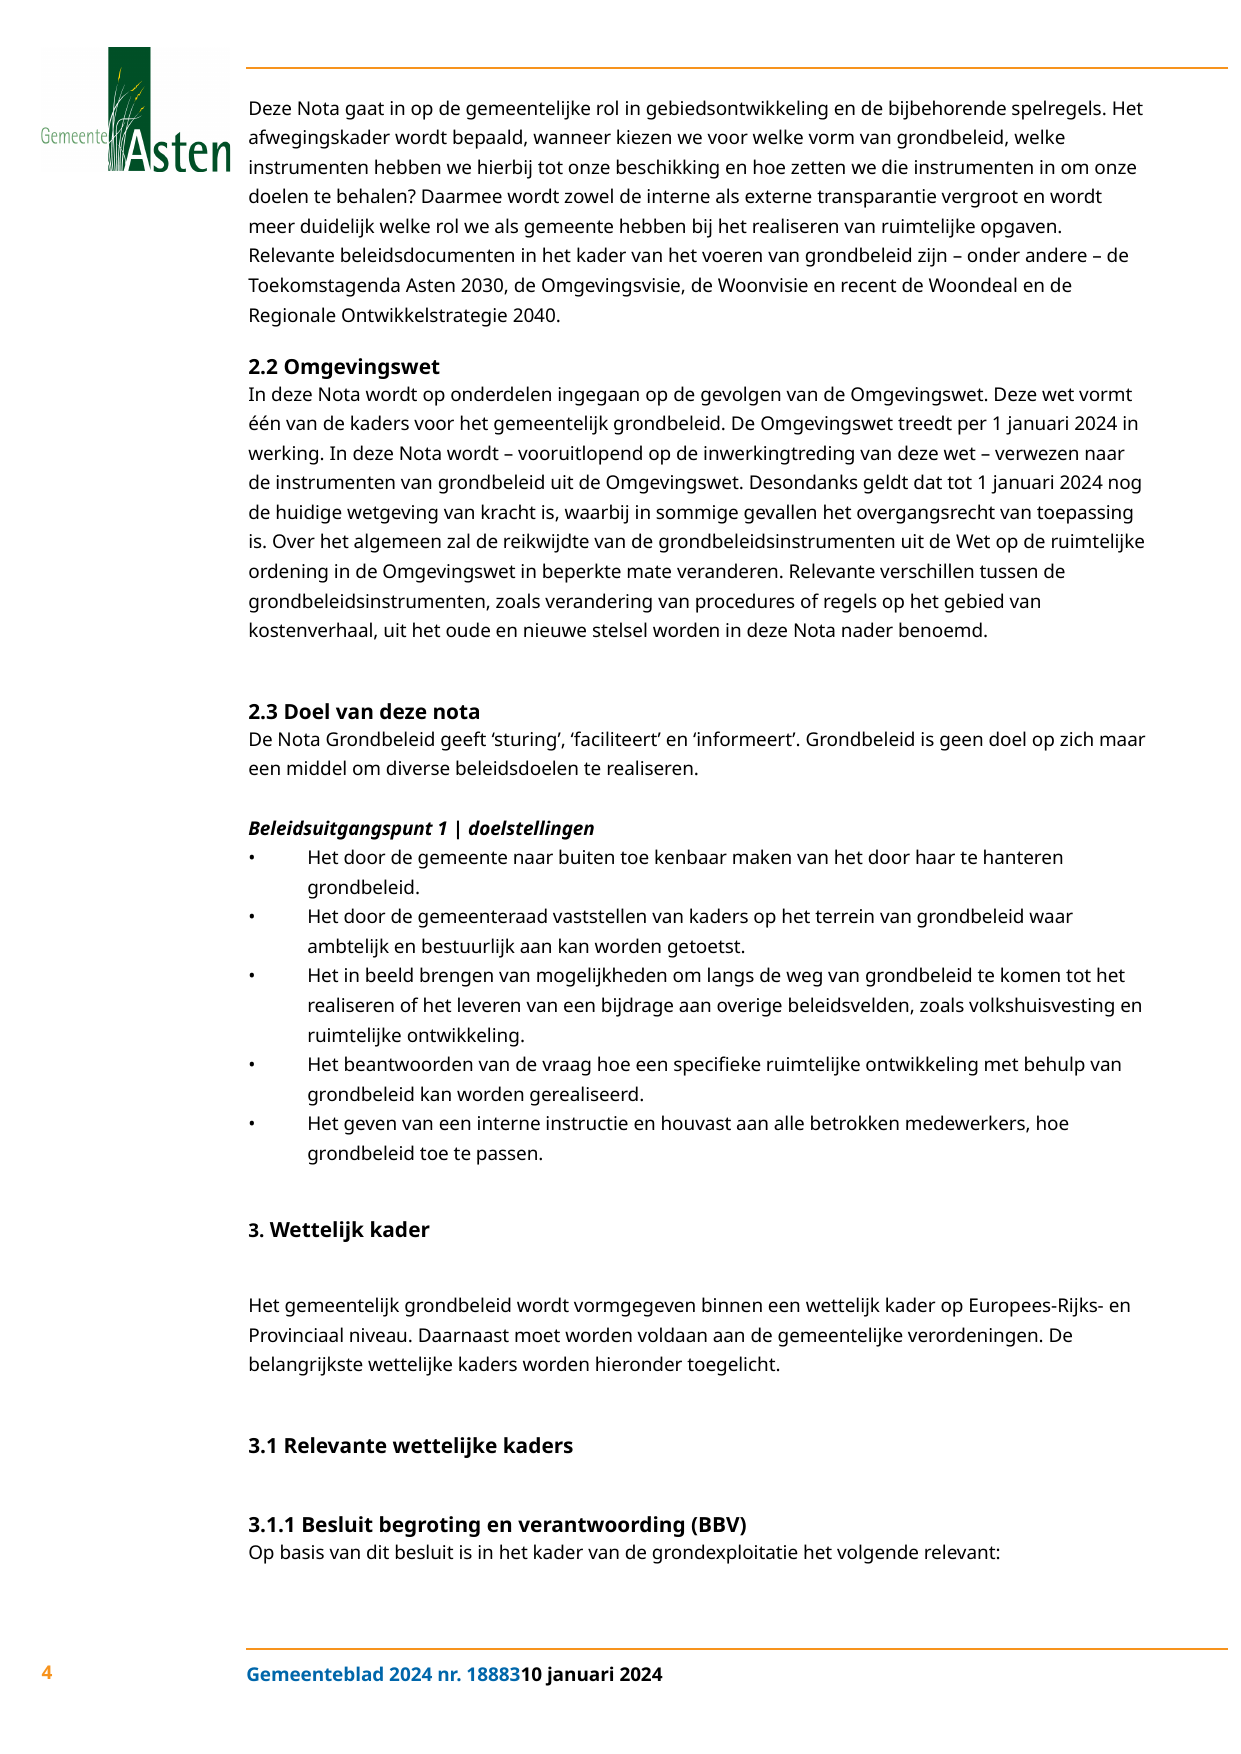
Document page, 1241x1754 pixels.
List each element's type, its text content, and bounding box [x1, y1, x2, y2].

text Het gemeentelijk grondbeleid wordt vormgegeven binnen een wettelijk kader op Europees-Rijks- en Provinciaal niveau. Daarnaast moet worden voldaan aan de gemeentelijke verordeningen. De belangrijkste wettelijke kaders worden hieronder toegelicht. [248, 1292, 1152, 1377]
text 3.1.1 Besluit begroting en verantwoording (BBV) [248, 1510, 1152, 1539]
text Op basis van dit besluit is in het kader van de grondexploitatie het volgende relevant: [248, 1539, 1152, 1564]
text Deze Nota gaat in op de gemeentelijke rol in gebiedsontwikkeling en de bijbehorende spelregels. Het afwegingskader wordt bepaald, wanneer kiezen we voor welke vorm van grondbeleid, welke instrumenten hebben we hierbij tot onze beschikking en hoe zetten we die instrumenten in om onze doelen te behalen? Daarmee wordt zowel de interne als externe transparantie vergroot en wordt meer duidelijk welke rol we als gemeente hebben bij het realiseren van ruimtelijke opgaven. [248, 95, 1152, 239]
picture [41, 47, 231, 172]
text 2.2 Omgevingswet [248, 352, 1152, 381]
text 3. Wettelijk kader [248, 1215, 1152, 1243]
text 3.1 Relevante wettelijke kaders [248, 1432, 1152, 1460]
text 2.3 Doel van deze nota [248, 697, 1152, 726]
table_header Beleidsuitgangspunt 1 | doelstellingen Het door de gemeente naar buiten toe kenbaar maken van het door haar te hanteren grondbeleid. Het door de gemeenteraad vaststellen van kaders op het terrein van grondbeleid waar ambtelijk en bestuurlijk aan kan worden getoetst. Het in beeld brengen van mogelijkheden om langs de weg van grondbeleid te komen tot het realiseren of het leveren van een bijdrage aan overige beleidsvelden, zoals volkshuisvesting en ruimtelijke ontwikkeling. Het beantwoorden van de vraag hoe een specifieke ruimtelijke ontwikkeling met behulp van grondbeleid kan worden gerealiseerd. Het geven van een interne instructie en houvast aan alle betrokken medewerkers, hoe grondbeleid toe te passen. [248, 815, 1152, 1166]
text Relevante beleidsdocumenten in het kader van het voeren van grondbeleid zijn – onder andere – de Toekomstagenda Asten 2030, de Omgevingsvisie, de Woonvisie en recent de Woondeal en de Regionale Ontwikkelstrategie 2040. [248, 243, 1152, 328]
text De Nota Grondbeleid geeft ‘sturing’, ‘faciliteert’ en ‘informeert’. Grondbeleid is geen doel op zich maar een middel om diverse beleidsdoelen te realiseren. [248, 726, 1152, 781]
text In deze Nota wordt op onderdelen ingegaan op de gevolgen van de Omgevingswet. Deze wet vormt één van de kaders voor het gemeentelijk grondbeleid. De Omgevingswet treedt per 1 januari 2024 in werking. In deze Nota wordt – vooruitlopend op de inwerkingtreding van deze wet – verwezen naar de instrumenten van grondbeleid uit de Omgevingswet. Desondanks geldt dat tot 1 januari 2024 nog de huidige wetgeving van kracht is, waarbij in sommige gevallen het overgangsrecht van toepassing is. Over het algemeen zal de reikwijdte van de grondbeleidsinstrumenten uit de Wet op de ruimtelijke ordening in de Omgevingswet in beperkte mate veranderen. Relevante verschillen tussen de grondbeleidsinstrumenten, zoals verandering van procedures of regels op het gebied van kostenverhaal, uit het oude en nieuwe stelsel worden in deze Nota nader benoemd. [248, 381, 1152, 643]
